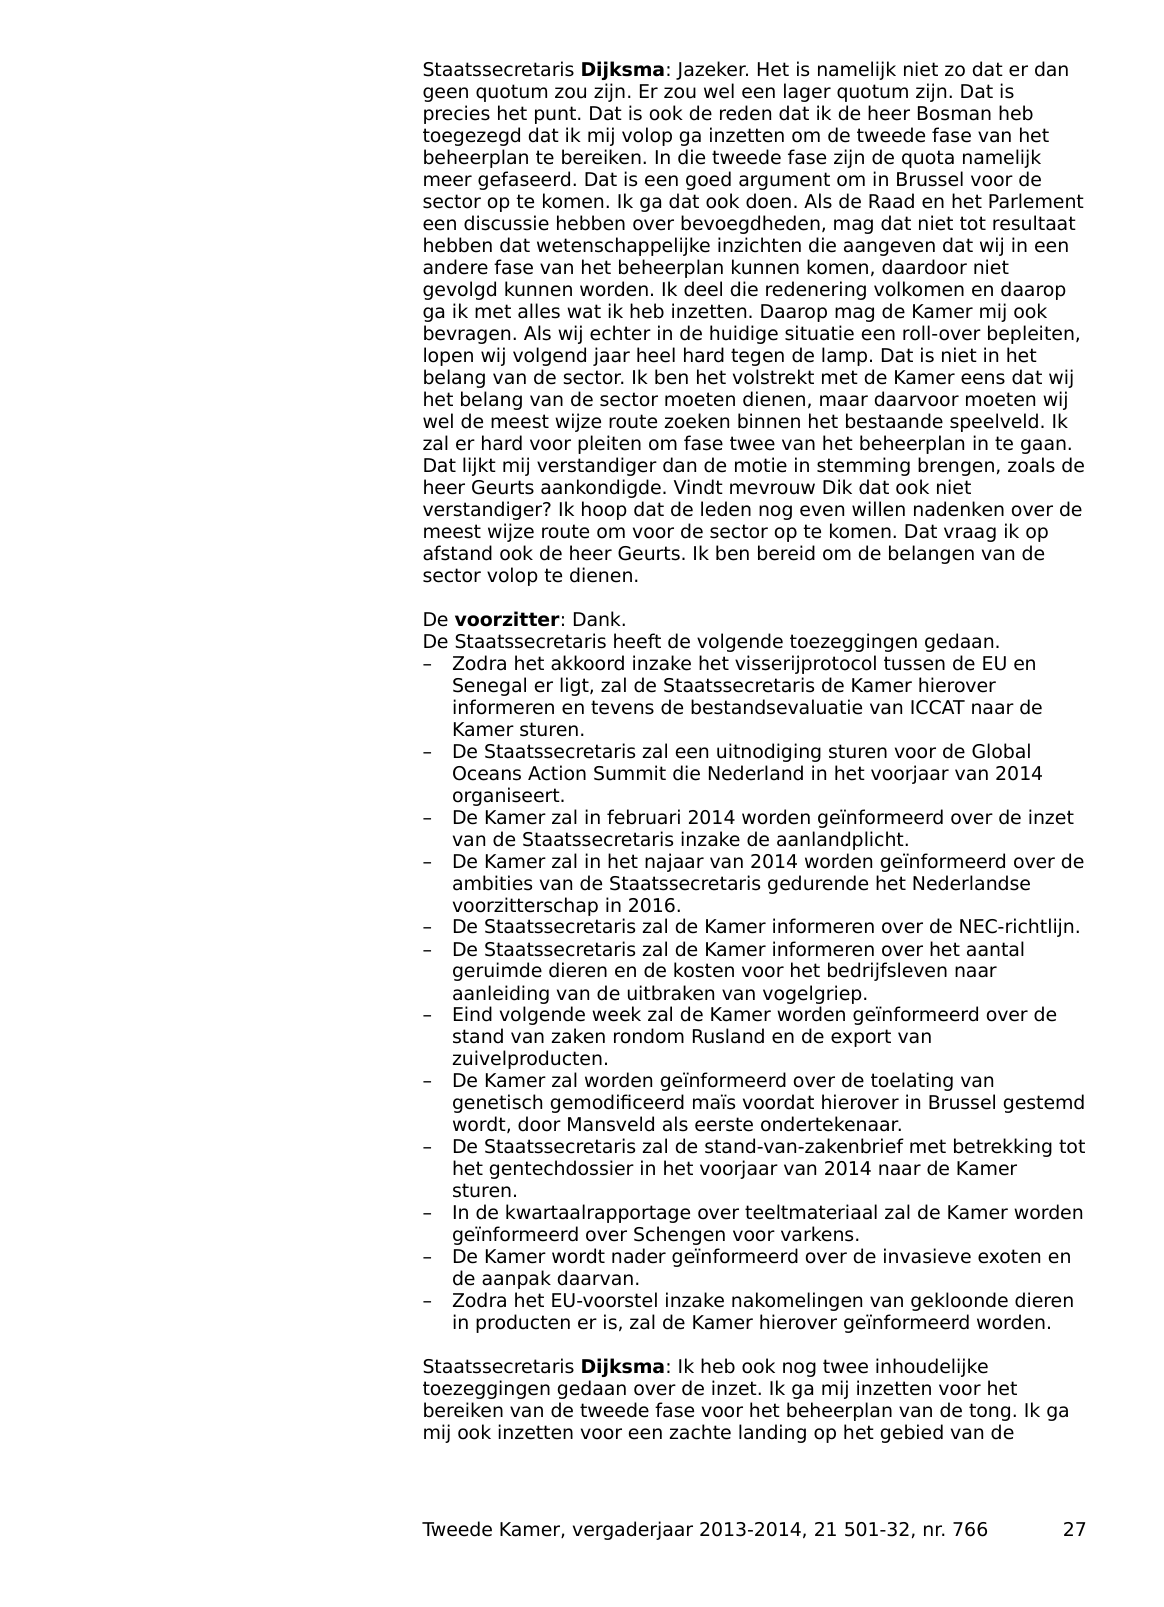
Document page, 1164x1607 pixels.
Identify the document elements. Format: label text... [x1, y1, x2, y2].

text Staatssecretaris Dijksma: Jazeker. Het is namelijk niet zo dat er dan geen quotum zou zijn. Er zou wel een lager quotum zijn. Dat is precies het punt. Dat is ook de reden dat ik de heer Bosman heb toegezegd dat ik mij volop ga inzetten om de tweede fase van het beheerplan te bereiken. In die tweede fase zijn de quota namelijk meer gefaseerd. Dat is een goed argument om in Brussel voor de sector op te komen. Ik ga dat ook doen. Als de Raad en het Parlement een discussie hebben over bevoegdheden, mag dat niet tot resultaat hebben dat wetenschappelijke inzichten die aangeven dat wij in een andere fase van het beheerplan kunnen komen, daardoor niet gevolgd kunnen worden. Ik deel die redenering volkomen en daarop ga ik met alles wat ik heb inzetten. Daarop mag de Kamer mij ook bevragen. Als wij echter in de huidige situatie een roll-over bepleiten, lopen wij volgend jaar heel hard tegen de lamp. Dat is niet in het belang van de sector. Ik ben het volstrekt met de Kamer eens dat wij het belang van de sector moeten dienen, maar daarvoor moeten wij wel de meest wijze route zoeken binnen het bestaande speelveld. Ik zal er hard voor pleiten om fase twee van het beheerplan in te gaan. Dat lijkt mij verstandiger dan de motie in stemming brengen, zoals de heer Geurts aankondigde. Vindt mevrouw Dik dat ook niet verstandiger? Ik hoop dat de leden nog even willen nadenken over de meest wijze route om voor de sector op te komen. Dat vraag ik op afstand ook de heer Geurts. Ik ben bereid om de belangen van de sector volop te dienen. [422, 59, 1087, 587]
text – Zodra het akkoord inzake het visserijprotocol tussen de EU en Senegal er ligt, zal de Staatssecretaris de Kamer hierover informeren en tevens de bestandsevaluatie van ICCAT naar de Kamer sturen. [422, 653, 1087, 741]
text Staatssecretaris Dijksma: Ik heb ook nog twee inhoudelijke toezeggingen gedaan over de inzet. Ik ga mij inzetten voor het bereiken van de tweede fase voor het beheerplan van de tong. Ik ga mij ook inzetten voor een zachte landing op het gebied van de [422, 1356, 1087, 1444]
text – De Staatssecretaris zal de Kamer informeren over de NEC-richtlijn. [422, 916, 1087, 938]
text – De Staatssecretaris zal de Kamer informeren over het aantal geruimde dieren en de kosten voor het bedrijfsleven naar aanleiding van de uitbraken van vogelgriep. [422, 938, 1087, 1004]
text – In de kwartaalrapportage over teeltmateriaal zal de Kamer worden geïnformeerd over Schengen voor varkens. [422, 1202, 1087, 1246]
text – Eind volgende week zal de Kamer worden geïnformeerd over de stand van zaken rondom Rusland en de export van zuivelproducten. [422, 1004, 1087, 1070]
text De Staatssecretaris heeft de volgende toezeggingen gedaan. [422, 631, 1087, 653]
text – De Kamer zal in februari 2014 worden geïnformeerd over de inzet van de Staatssecretaris inzake de aanlandplicht. [422, 807, 1087, 851]
text De voorzitter: Dank. [422, 609, 1087, 631]
text – De Kamer zal in het najaar van 2014 worden geïnformeerd over de ambities van de Staatssecretaris gedurende het Nederlandse voorzitterschap in 2016. [422, 851, 1087, 916]
text – De Kamer zal worden geïnformeerd over de toelating van genetisch gemodificeerd maïs voordat hierover in Brussel gestemd wordt, door Mansveld als eerste ondertekenaar. [422, 1070, 1087, 1136]
text – Zodra het EU-voorstel inzake nakomelingen van gekloonde dieren in producten er is, zal de Kamer hierover geïnformeerd worden. [422, 1290, 1087, 1334]
text – De Staatssecretaris zal de stand-van-zakenbrief met betrekking tot het gentechdossier in het voorjaar van 2014 naar de Kamer sturen. [422, 1136, 1087, 1202]
text – De Staatssecretaris zal een uitnodiging sturen voor de Global Oceans Action Summit die Nederland in het voorjaar van 2014 organiseert. [422, 741, 1087, 807]
text – De Kamer wordt nader geïnformeerd over de invasieve exoten en de aanpak daarvan. [422, 1246, 1087, 1290]
